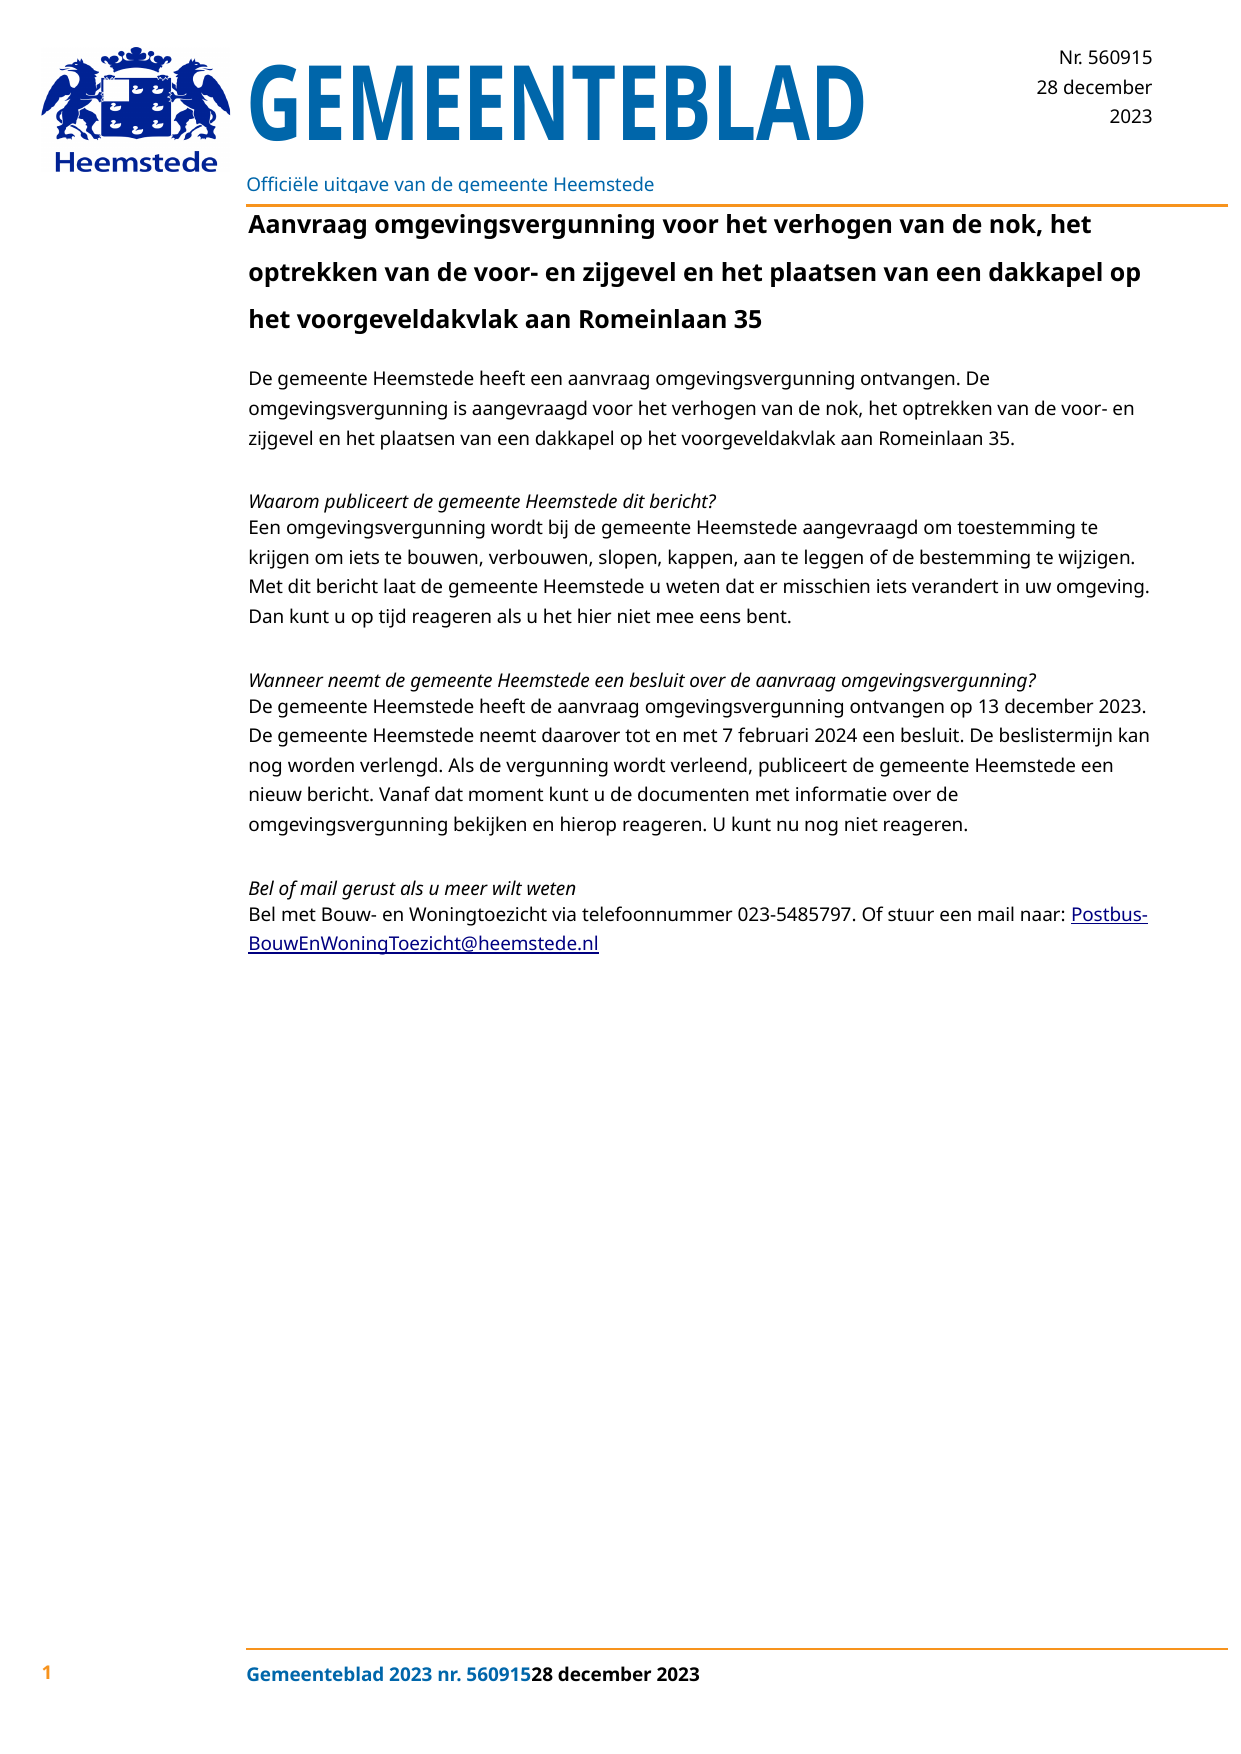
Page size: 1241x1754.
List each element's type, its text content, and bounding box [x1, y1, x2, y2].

text Bel of mail gerust als u meer wilt weten [248, 875, 1152, 901]
text De gemeente Heemstede heeft de aanvraag omgevingsvergunning ontvangen op 13 december 2023. De gemeente Heemstede neemt daarover tot en met 7 februari 2024 een besluit. De beslistermijn kan nog worden verlengd. Als de vergunning wordt verleend, publiceert de gemeente Heemstede een nieuw bericht. Vanaf dat moment kunt u de documenten met informatie over de omgevingsvergunning bekijken en hierop reageren. U kunt nu nog niet reageren. [248, 693, 1152, 837]
text Wanneer neemt de gemeente Heemstede een besluit over de aanvraag omgevingsvergunning? [248, 667, 1152, 693]
text Een omgevingsvergunning wordt bij de gemeente Heemstede aangevraagd om toestemming te krijgen om iets te bouwen, verbouwen, slopen, kappen, aan te leggen of de bestemming te wijzigen. Met dit bericht laat de gemeente Heemstede u weten dat er misschien iets verandert in uw omgeving. Dan kunt u op tijd reageren als u het hier niet mee eens bent. [248, 514, 1152, 629]
text De gemeente Heemstede heeft een aanvraag omgevingsvergunning ontvangen. De omgevingsvergunning is aangevraagd voor het verhogen van de nok, het optrekken van de voor- en zijgevel en het plaatsen van een dakkapel op het voorgeveldakvlak aan Romeinlaan 35. [248, 366, 1152, 450]
text Aanvraag omgevingsvergunning voor het verhogen van de nok, het optrekken van de voor- en zijgevel en het plaatsen van een dakkapel op het voorgeveldakvlak aan Romeinlaan 35 [248, 207, 1152, 336]
picture [41, 47, 231, 172]
text Bel met Bouw- en Woningtoezicht via telefoonnummer 023-5485797. Of stuur een mail naar: Postbus-BouwEnWoningToezicht@heemstede.nl [248, 901, 1152, 956]
text Waarom publiceert de gemeente Heemstede dit bericht? [248, 489, 1152, 514]
